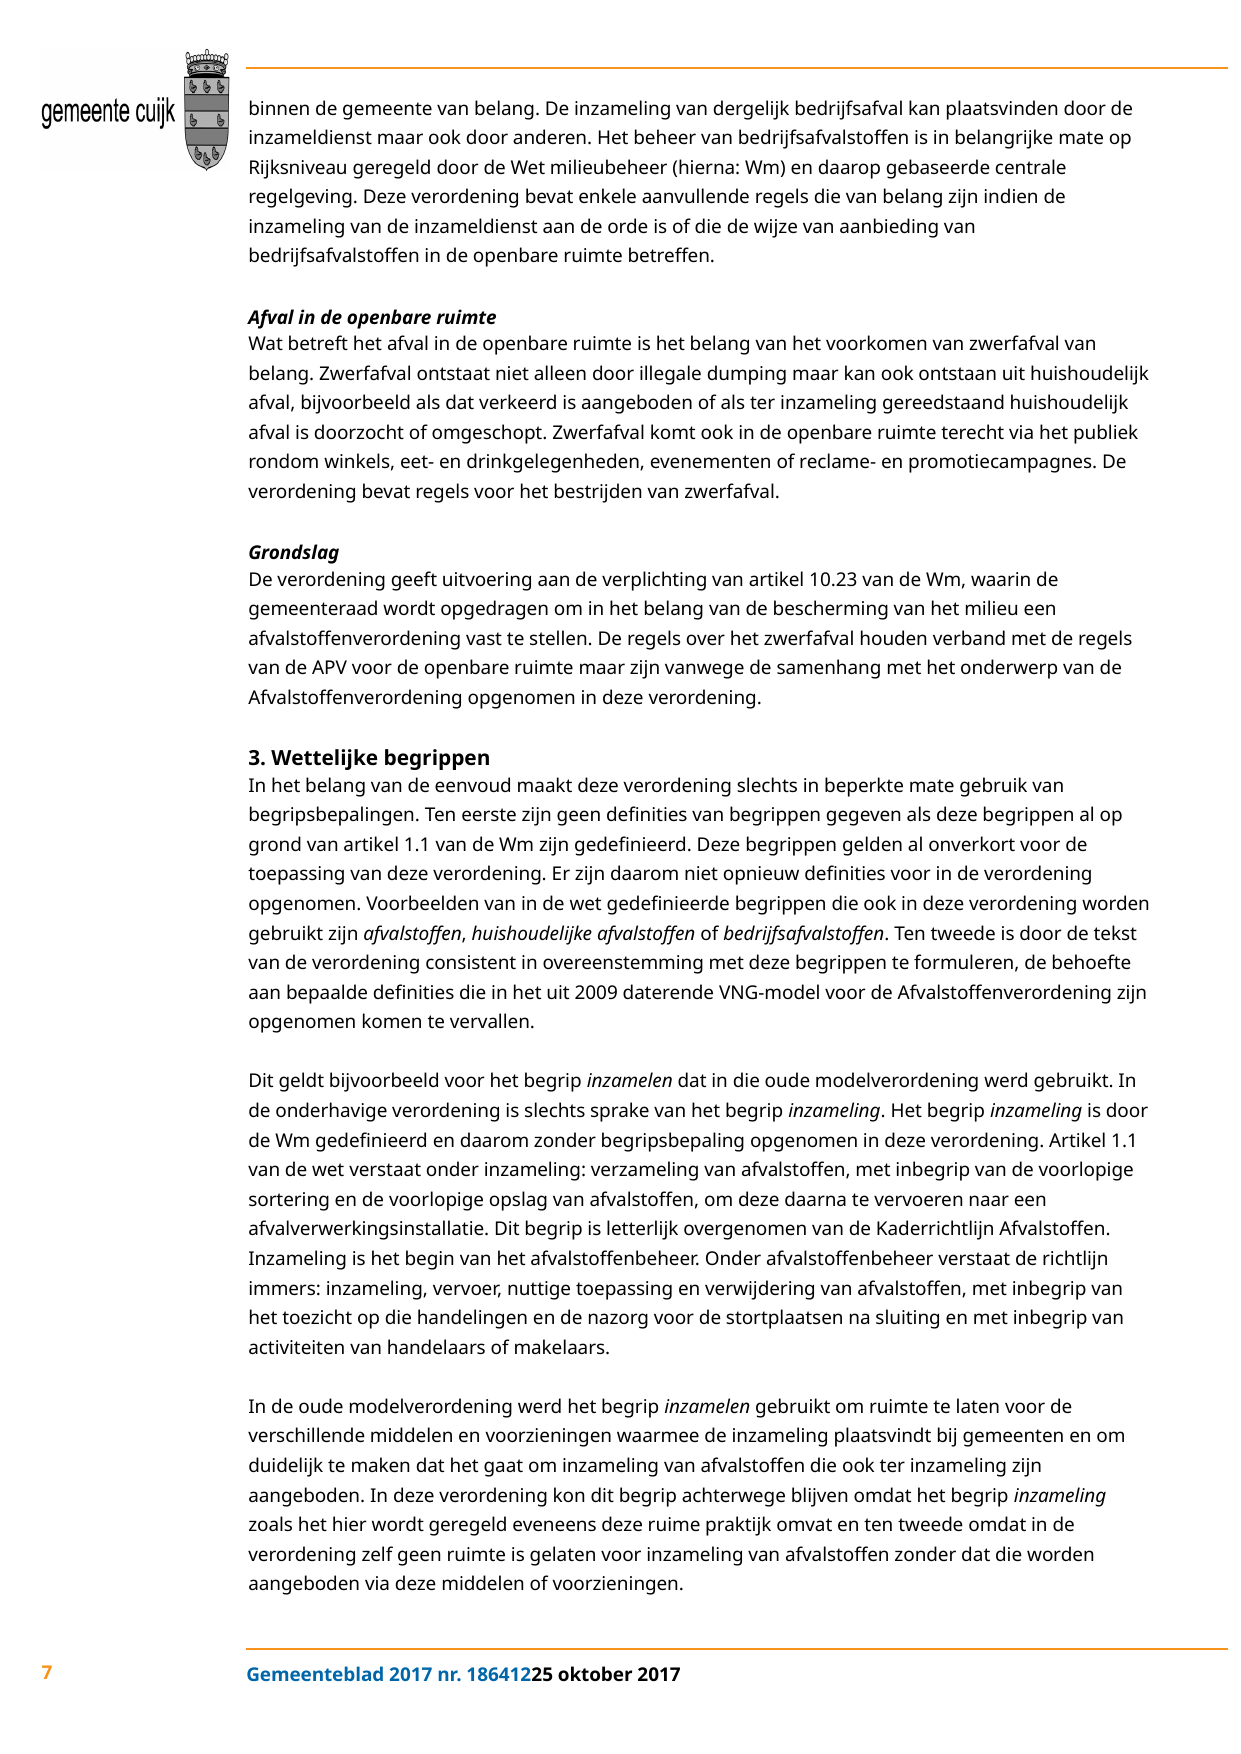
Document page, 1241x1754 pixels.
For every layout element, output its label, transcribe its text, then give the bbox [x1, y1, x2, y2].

text Dit geldt bijvoorbeeld voor het begrip inzamelen dat in die oude modelverordening werd gebruikt. In de onderhavige verordening is slechts sprake van het begrip inzameling. Het begrip inzameling is door de Wm gedefinieerd en daarom zonder begripsbepaling opgenomen in deze verordening. Artikel 1.1 van de wet verstaat onder inzameling: verzameling van afvalstoffen, met inbegrip van de voorlopige sortering en de voorlopige opslag van afvalstoffen, om deze daarna te vervoeren naar een afvalverwerkingsinstallatie. Dit begrip is letterlijk overgenomen van de Kaderrichtlijn Afvalstoffen. Inzameling is het begin van het afvalstoffenbeheer. Onder afvalstoffenbeheer verstaat de richtlijn immers: inzameling, vervoer, nuttige toepassing en verwijdering van afvalstoffen, met inbegrip van het toezicht op die handelingen en de nazorg voor de stortplaatsen na sluiting en met inbegrip van activiteiten van handelaars of makelaars. [248, 1068, 1152, 1359]
text In de oude modelverordening werd het begrip inzamelen gebruikt om ruimte te laten voor de verschillende middelen en voorzieningen waarmee de inzameling plaatsvindt bij gemeenten en om duidelijk te maken dat het gaat om inzameling van afvalstoffen die ook ter inzameling zijn aangeboden. In deze verordening kon dit begrip achterwege blijven omdat het begrip inzameling zoals het hier wordt geregeld eveneens deze ruime praktijk omvat en ten tweede omdat in de verordening zelf geen ruimte is gelaten voor inzameling van afvalstoffen zonder dat die worden aangeboden via deze middelen of voorzieningen. [248, 1393, 1152, 1596]
text De verordening geeft uitvoering aan de verplichting van artikel 10.23 van de Wm, waarin de gemeenteraad wordt opgedragen om in het belang van de bescherming van het milieu een afvalstoffenverordening vast te stellen. De regels over het zwerfafval houden verband met de regels van de APV voor de openbare ruimte maar zijn vanwege de samenhang met het onderwerp van de Afvalstoffenverordening opgenomen in deze verordening. [248, 566, 1152, 710]
text Grondslag [248, 537, 1152, 566]
text In het belang van de eenvoud maakt deze verordening slechts in beperkte mate gebruik van begripsbepalingen. Ten eerste zijn geen definities van begrippen gegeven als deze begrippen al op grond van artikel 1.1 van de Wm zijn gedefinieerd. Deze begrippen gelden al onverkort voor de toepassing van deze verordening. Er zijn daarom niet opnieuw definities voor in de verordening opgenomen. Voorbeelden van in de wet gedefinieerde begrippen die ook in deze verordening worden gebruikt zijn afvalstoffen, huishoudelijke afvalstoffen of bedrijfsafvalstoffen. Ten tweede is door de tekst van de verordening consistent in overeenstemming met deze begrippen te formuleren, de behoefte aan bepaalde definities die in het uit 2009 daterende VNG-model voor de Afvalstoffenverordening zijn opgenomen komen te vervallen. [248, 772, 1152, 1034]
text 3. Wettelijke begrippen [248, 743, 1152, 772]
text Afval in de openbare ruimte [248, 302, 1152, 330]
text binnen de gemeente van belang. De inzameling van dergelijk bedrijfsafval kan plaatsvinden door de inzameldienst maar ook door anderen. Het beheer van bedrijfsafvalstoffen is in belangrijke mate op Rijksniveau geregeld door de Wet milieubeheer (hierna: Wm) en daarop gebaseerde centrale regelgeving. Deze verordening bevat enkele aanvullende regels die van belang zijn indien de inzameling van de inzameldienst aan de orde is of die de wijze van aanbieding van bedrijfsafvalstoffen in de openbare ruimte betreffen. [248, 95, 1152, 268]
text Wat betreft het afval in de openbare ruimte is het belang van het voorkomen van zwerfafval van belang. Zwerfafval ontstaat niet alleen door illegale dumping maar kan ook ontstaan uit huishoudelijk afval, bijvoorbeeld als dat verkeerd is aangeboden of als ter inzameling gereedstaand huishoudelijk afval is doorzocht of omgeschopt. Zwerfafval komt ook in de openbare ruimte terecht via het publiek rondom winkels, eet- en drinkgelegenheden, evenementen of reclame- en promotiecampagnes. De verordening bevat regels voor het bestrijden van zwerfafval. [248, 330, 1152, 504]
picture [41, 47, 231, 172]
